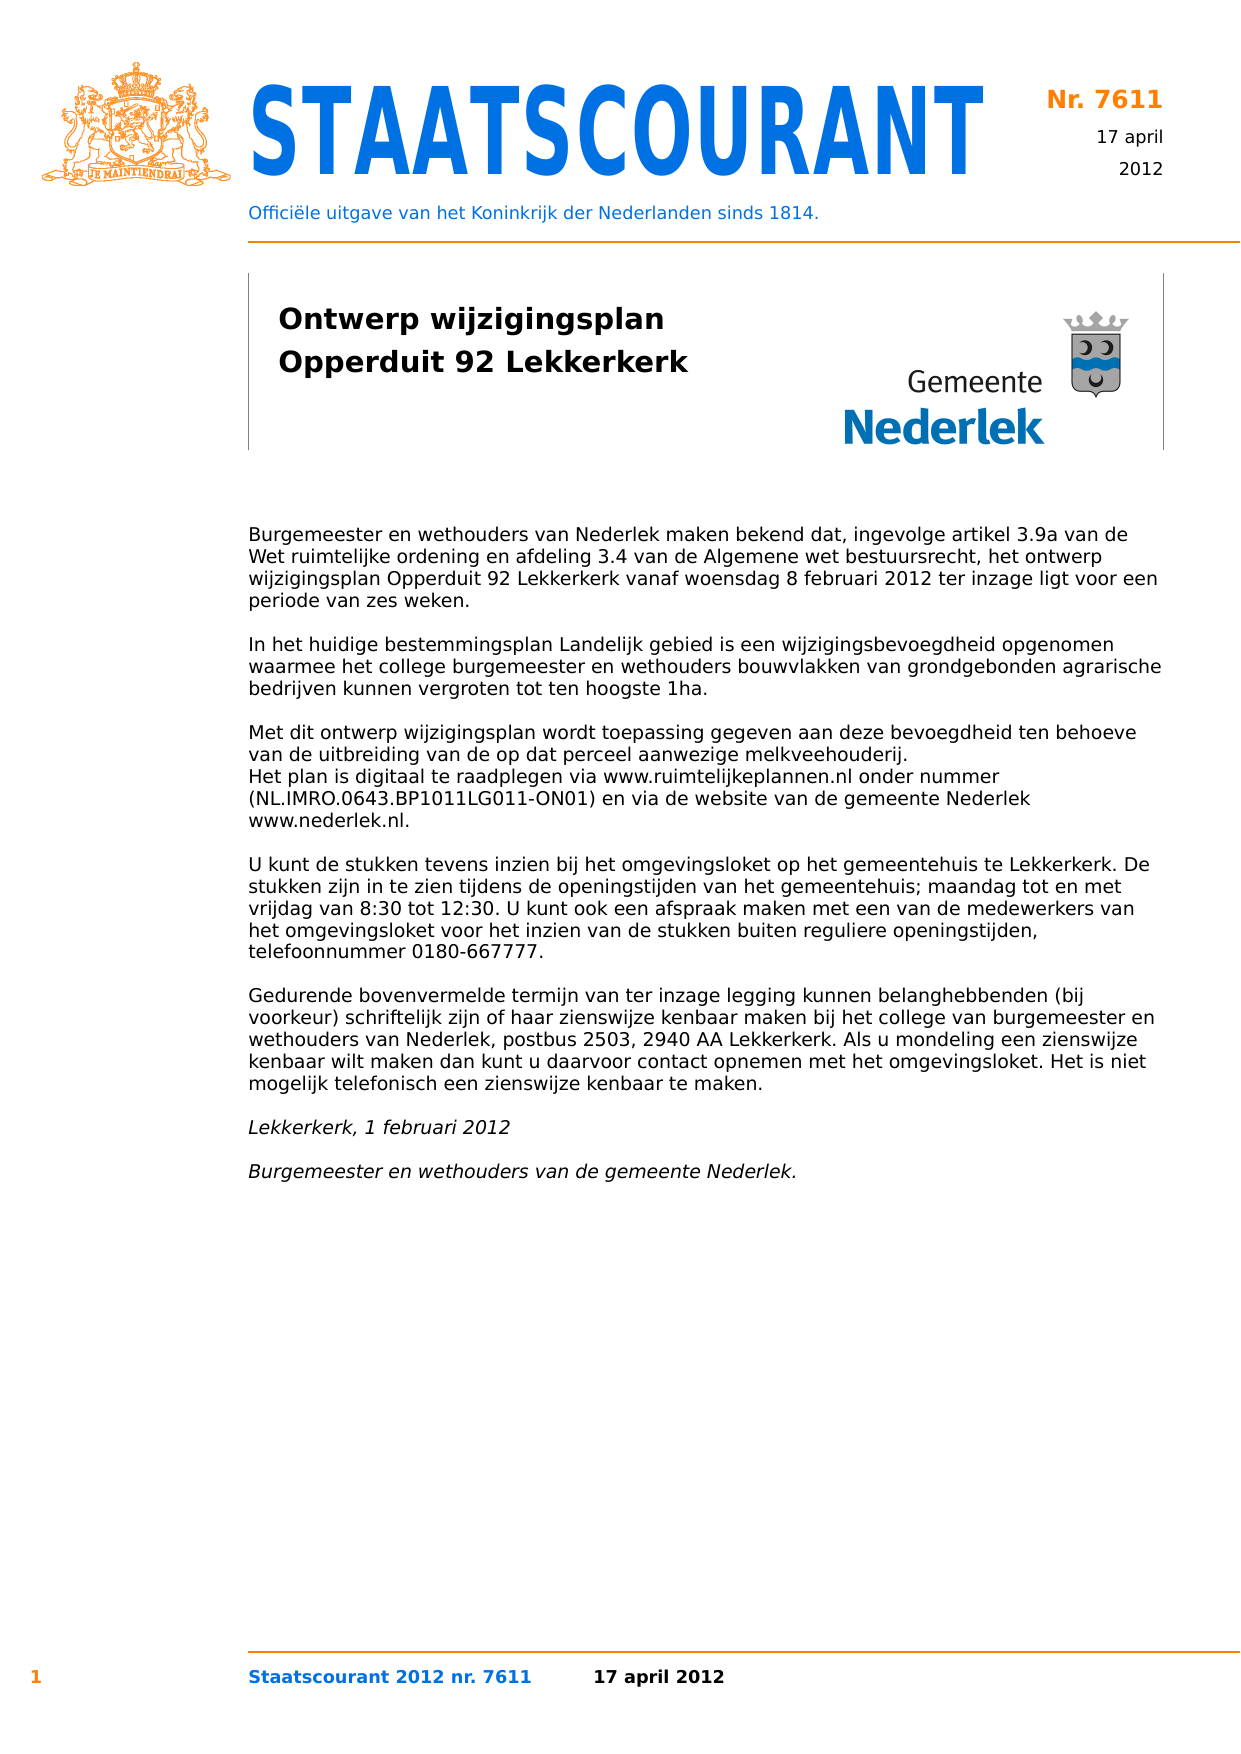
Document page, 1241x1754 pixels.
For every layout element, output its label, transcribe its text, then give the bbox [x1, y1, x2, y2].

text Met dit ontwerp wijzigingsplan wordt toepassing gegeven aan deze bevoegdheid ten behoeve van de uitbreiding van de op dat perceel aanwezige melkveehouderij. [248, 722, 1163, 766]
table_header Nr. 7611 [998, 62, 1240, 121]
text In het huidige bestemmingsplan Landelijk gebied is een wijzigingsbevoegdheid opgenomen waarmee het college burgemeester en wethouders bouwvlakken van grondgebonden agrarische bedrijven kunnen vergroten tot ten hoogste 1ha. [248, 634, 1163, 700]
text Lekkerkerk, 1 februari 2012 [248, 1117, 1163, 1139]
table_header STAATSCOURANT [248, 62, 998, 203]
picture [41, 62, 231, 186]
text U kunt de stukken tevens inzien bij het omgevingsloket op het gemeentehuis te Lekkerkerk. De stukken zijn in te zien tijdens de openingstijden van het gemeentehuis; maandag tot en met vrijdag van 8:30 tot 12:30. U kunt ook een afspraak maken met een van de medewerkers van het omgevingsloket voor het inzien van de stukken buiten reguliere openingstijden, telefoonnummer 0180-667777. [248, 853, 1163, 963]
text Burgemeester en wethouders van Nederlek maken bekend dat, ingevolge artikel 3.9a van de Wet ruimtelijke ordening en afdeling 3.4 van de Algemene wet bestuursrecht, het ontwerp wijzigingsplan Opperduit 92 Lekkerkerk vanaf woensdag 8 februari 2012 ter inzage ligt voor een periode van zes weken. [248, 524, 1163, 612]
text Gedurende bovenvermelde termijn van ter inzage legging kunnen belanghebbenden (bij voorkeur) schriftelijk zijn of haar zienswijze kenbaar maken bij het college van burgemeester en wethouders van Nederlek, postbus 2503, 2940 AA Lekkerkerk. Als u mondeling een zienswijze kenbaar wilt maken dan kunt u daarvoor contact opnemen met het omgevingsloket. Het is niet mogelijk telefonisch een zienswijze kenbaar te maken. [248, 985, 1163, 1095]
text Burgemeester en wethouders van de gemeente Nederlek. [248, 1161, 1163, 1183]
text Het plan is digitaal te raadplegen via www.ruimtelijkeplannen.nl onder nummer (NL.IMRO.0643.BP1011LG011-ON01) en via de website van de gemeente Nederlek www.nederlek.nl. [248, 766, 1163, 832]
table_header [25, 62, 248, 241]
subtitle Ontwerp wijzigingsplan Opperduit 92 Lekkerkerk [249, 273, 1163, 450]
table_cell 17 april [998, 121, 1240, 153]
table_cell Officiële uitgave van het Koninkrijk der Nederlanden sinds 1814. [248, 203, 1240, 241]
picture [838, 302, 1134, 451]
table_cell 2012 [998, 153, 1240, 203]
